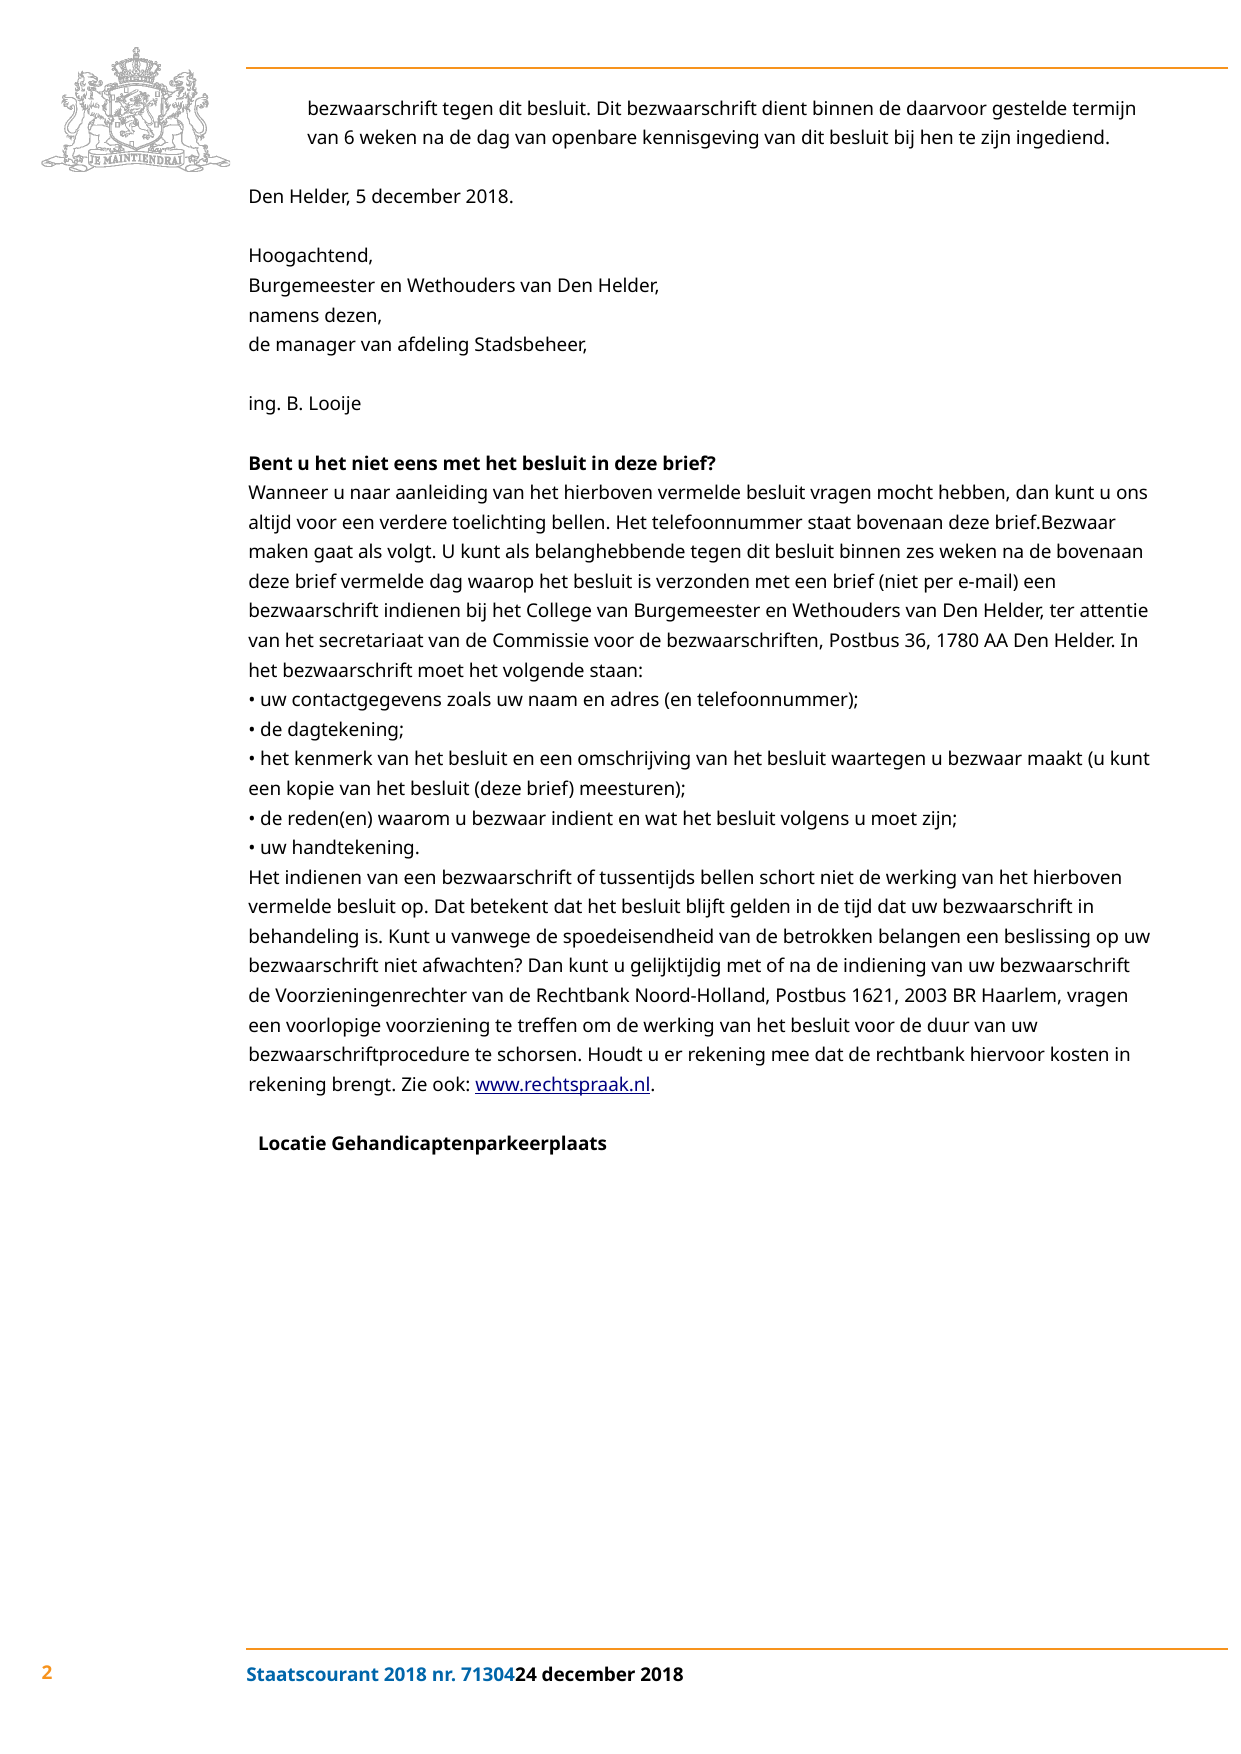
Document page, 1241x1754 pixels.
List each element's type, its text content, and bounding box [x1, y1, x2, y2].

text • uw contactgegevens zoals uw naam en adres (en telefoonnummer); [248, 686, 1152, 712]
text ing. B. Looije [248, 391, 1152, 416]
text namens dezen, [248, 302, 1152, 328]
text Den Helder, 5 december 2018. [248, 183, 1152, 209]
text Burgemeester en Wethouders van Den Helder, [248, 272, 1152, 298]
list bezwaarschrift tegen dit besluit. Dit bezwaarschrift dient binnen de daarvoor gestelde termijn van 6 weken na de dag van openbare kennisgeving van dit besluit bij hen te zijn ingediend. [248, 95, 1152, 150]
text • het kenmerk van het besluit en een omschrijving van het besluit waartegen u bezwaar maakt (u kunt een kopie van het besluit (deze brief) meesturen); [248, 746, 1152, 801]
text Wanneer u naar aanleiding van het hierboven vermelde besluit vragen mocht hebben, dan kunt u ons altijd voor een verdere toelichting bellen. Het telefoonnummer staat bovenaan deze brief.Bezwaar maken gaat als volgt. U kunt als belanghebbende tegen dit besluit binnen zes weken na de bovenaan deze brief vermelde dag waarop het besluit is verzonden met een brief (niet per e-mail) een bezwaarschrift indienen bij het College van Burgemeester en Wethouders van Den Helder, ter attentie van het secretariaat van de Commissie voor de bezwaarschriften, Postbus 36, 1780 AA Den Helder. In het bezwaarschrift moet het volgende staan: [248, 479, 1152, 683]
text de manager van afdeling Stadsbeheer, [248, 331, 1152, 357]
text Hoogachtend, [248, 243, 1152, 268]
text Bent u het niet eens met het besluit in deze brief? [248, 450, 1152, 476]
text • uw handtekening. [248, 834, 1152, 860]
picture [41, 47, 231, 172]
text Locatie Gehandicaptenparkeerplaats [248, 1130, 1152, 1156]
text Het indienen van een bezwaarschrift of tussentijds bellen schort niet de werking van het hierboven vermelde besluit op. Dat betekent dat het besluit blijft gelden in de tijd dat uw bezwaarschrift in behandeling is. Kunt u vanwege de spoedeisendheid van de betrokken belangen een beslissing op uw bezwaarschrift niet afwachten? Dan kunt u gelijktijdig met of na de indiening van uw bezwaarschrift de Voorzieningenrechter van de Rechtbank Noord-Holland, Postbus 1621, 2003 BR Haarlem, vragen een voorlopige voorziening te treffen om de werking van het besluit voor de duur van uw bezwaarschriftprocedure te schorsen. Houdt u er rekening mee dat de rechtbank hiervoor kosten in rekening brengt. Zie ook: www.rechtspraak.nl. [248, 864, 1152, 1097]
text • de dagtekening; [248, 716, 1152, 742]
text • de reden(en) waarom u bezwaar indient en wat het besluit volgens u moet zijn; [248, 805, 1152, 831]
